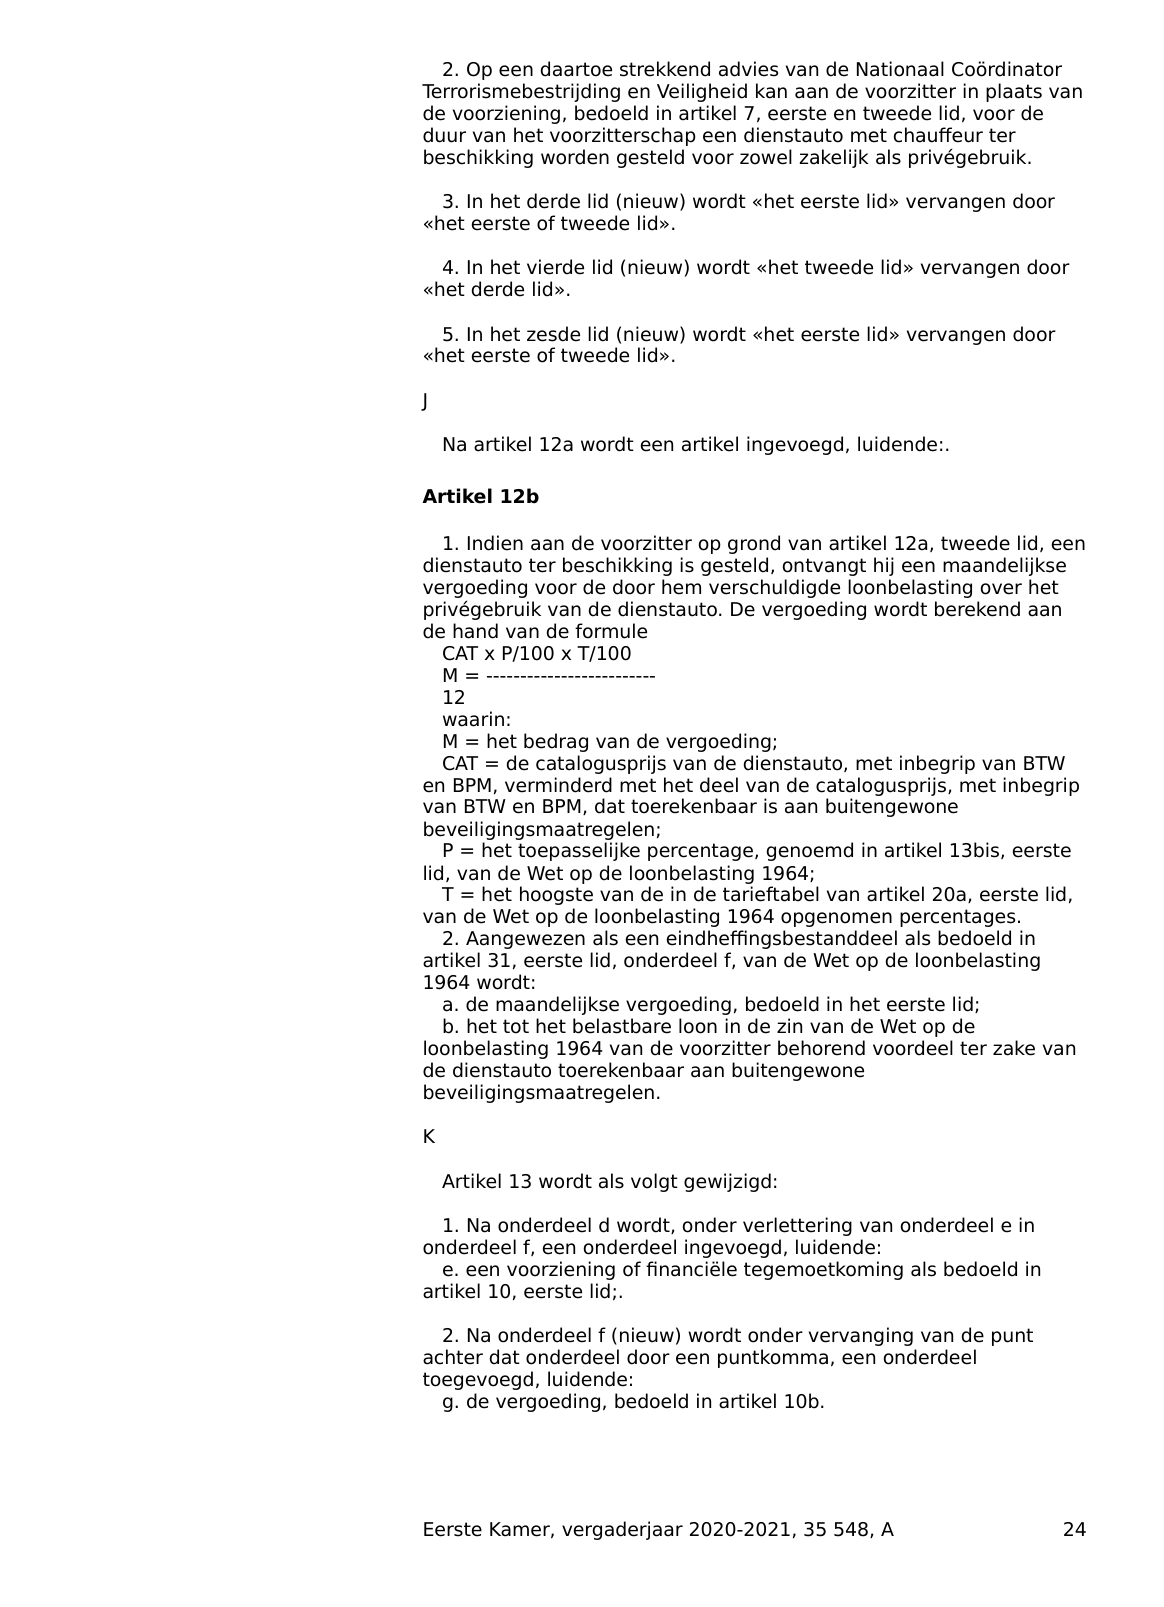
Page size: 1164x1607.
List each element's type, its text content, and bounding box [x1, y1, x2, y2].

text 2. Na onderdeel f (nieuw) wordt onder vervanging van de punt achter dat onderdeel door een puntkomma, een onderdeel toegevoegd, luidende: [422, 1325, 1087, 1391]
text Artikel 13 wordt als volgt gewijzigd: [422, 1171, 1087, 1192]
text 4. In het vierde lid (nieuw) wordt «het tweede lid» vervangen door «het derde lid». [422, 257, 1087, 301]
text T = het hoogste van de in de tarieftabel van artikel 20a, eerste lid, van de Wet op de loonbelasting 1964 opgenomen percentages. [422, 884, 1087, 928]
text e. een voorziening of financiële tegemoetkoming als bedoeld in artikel 10, eerste lid;. [422, 1259, 1087, 1303]
text P = het toepasselijke percentage, genoemd in artikel 13bis, eerste lid, van de Wet op de loonbelasting 1964; [422, 840, 1087, 884]
text K [422, 1126, 1087, 1148]
text 2. Aangewezen als een eindheffingsbestanddeel als bedoeld in artikel 31, eerste lid, onderdeel f, van de Wet op de loonbelasting 1964 wordt: [422, 928, 1087, 994]
text M = het bedrag van de vergoeding; [422, 731, 1087, 752]
text 5. In het zesde lid (nieuw) wordt «het eerste lid» vervangen door «het eerste of tweede lid». [422, 323, 1087, 367]
text 1. Indien aan de voorzitter op grond van artikel 12a, tweede lid, een dienstauto ter beschikking is gesteld, ontvangt hij een maandelijkse vergoeding voor de door hem verschuldigde loonbelasting over het privégebruik van de dienstauto. De vergoeding wordt berekend aan de hand van de formule [422, 533, 1087, 643]
text CAT x P/100 x T/100 [422, 643, 1087, 664]
text 1. Na onderdeel d wordt, onder verlettering van onderdeel e in onderdeel f, een onderdeel ingevoegd, luidende: [422, 1215, 1087, 1259]
text a. de maandelijkse vergoeding, bedoeld in het eerste lid; [422, 994, 1087, 1016]
subtitle Artikel 12b [422, 486, 1087, 508]
text 12 [422, 687, 1087, 708]
text 2. Op een daartoe strekkend advies van de Nationaal Coördinator Terrorismebestrijding en Veiligheid kan aan de voorzitter in plaats van de voorziening, bedoeld in artikel 7, eerste en tweede lid, voor de duur van het voorzitterschap een dienstauto met chauffeur ter beschikking worden gesteld voor zowel zakelijk als privégebruik. [422, 59, 1087, 169]
text J [422, 389, 1087, 412]
text 3. In het derde lid (nieuw) wordt «het eerste lid» vervangen door «het eerste of tweede lid». [422, 191, 1087, 235]
text CAT = de catalogusprijs van de dienstauto, met inbegrip van BTW en BPM, verminderd met het deel van de catalogusprijs, met inbegrip van BTW en BPM, dat toerekenbaar is aan buitengewone beveiligingsmaatregelen; [422, 752, 1087, 840]
text M = ------------------------- [422, 664, 1087, 687]
text waarin: [422, 708, 1087, 731]
text b. het tot het belastbare loon in de zin van de Wet op de loonbelasting 1964 van de voorzitter behorend voordeel ter zake van de dienstauto toerekenbaar aan buitengewone beveiligingsmaatregelen. [422, 1016, 1087, 1104]
text g. de vergoeding, bedoeld in artikel 10b. [422, 1391, 1087, 1413]
text Na artikel 12a wordt een artikel ingevoegd, luidende:. [422, 434, 1087, 456]
